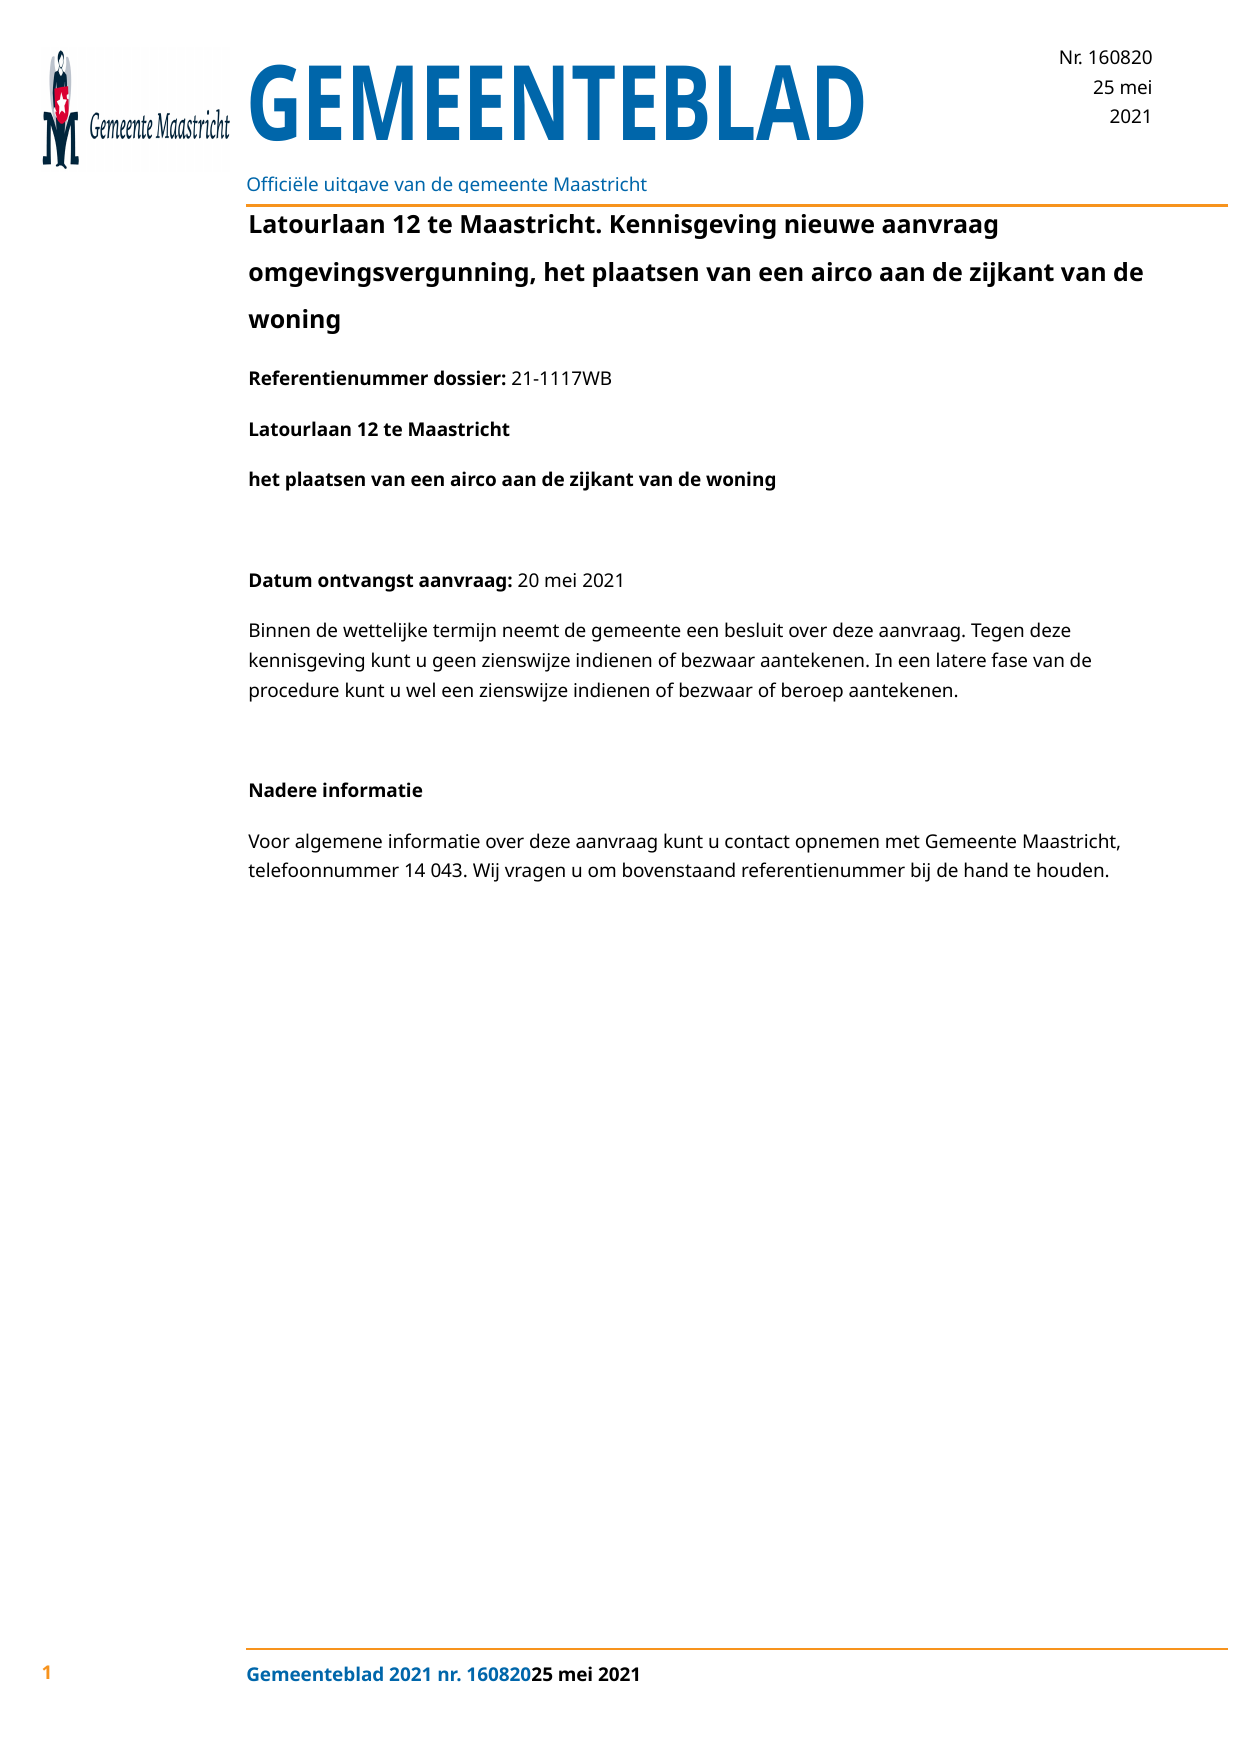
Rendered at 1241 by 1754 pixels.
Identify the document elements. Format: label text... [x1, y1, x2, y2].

text Latourlaan 12 te Maastricht. Kennisgeving nieuwe aanvraag omgevingsvergunning, het plaatsen van een airco aan de zijkant van de woning [248, 207, 1152, 336]
picture [41, 47, 231, 172]
text het plaatsen van een airco aan de zijkant van de woning [248, 466, 1152, 492]
text Voor algemene informatie over deze aanvraag kunt u contact opnemen met Gemeente Maastricht, telefoonnummer 14 043. Wij vragen u om bovenstaand referentienummer bij de hand te houden. [248, 828, 1152, 883]
text Referentienummer dossier: 21-1117WB [248, 366, 1152, 391]
text Datum ontvangst aanvraag: 20 mei 2021 [248, 567, 1152, 593]
text Latourlaan 12 te Maastricht [248, 416, 1152, 442]
text Binnen de wettelijke termijn neemt de gemeente een besluit over deze aanvraag. Tegen deze kennisgeving kunt u geen zienswijze indienen of bezwaar aantekenen. In een latere fase van de procedure kunt u wel een zienswijze indienen of bezwaar of beroep aantekenen. [248, 618, 1152, 702]
text Nadere informatie [248, 778, 1152, 803]
